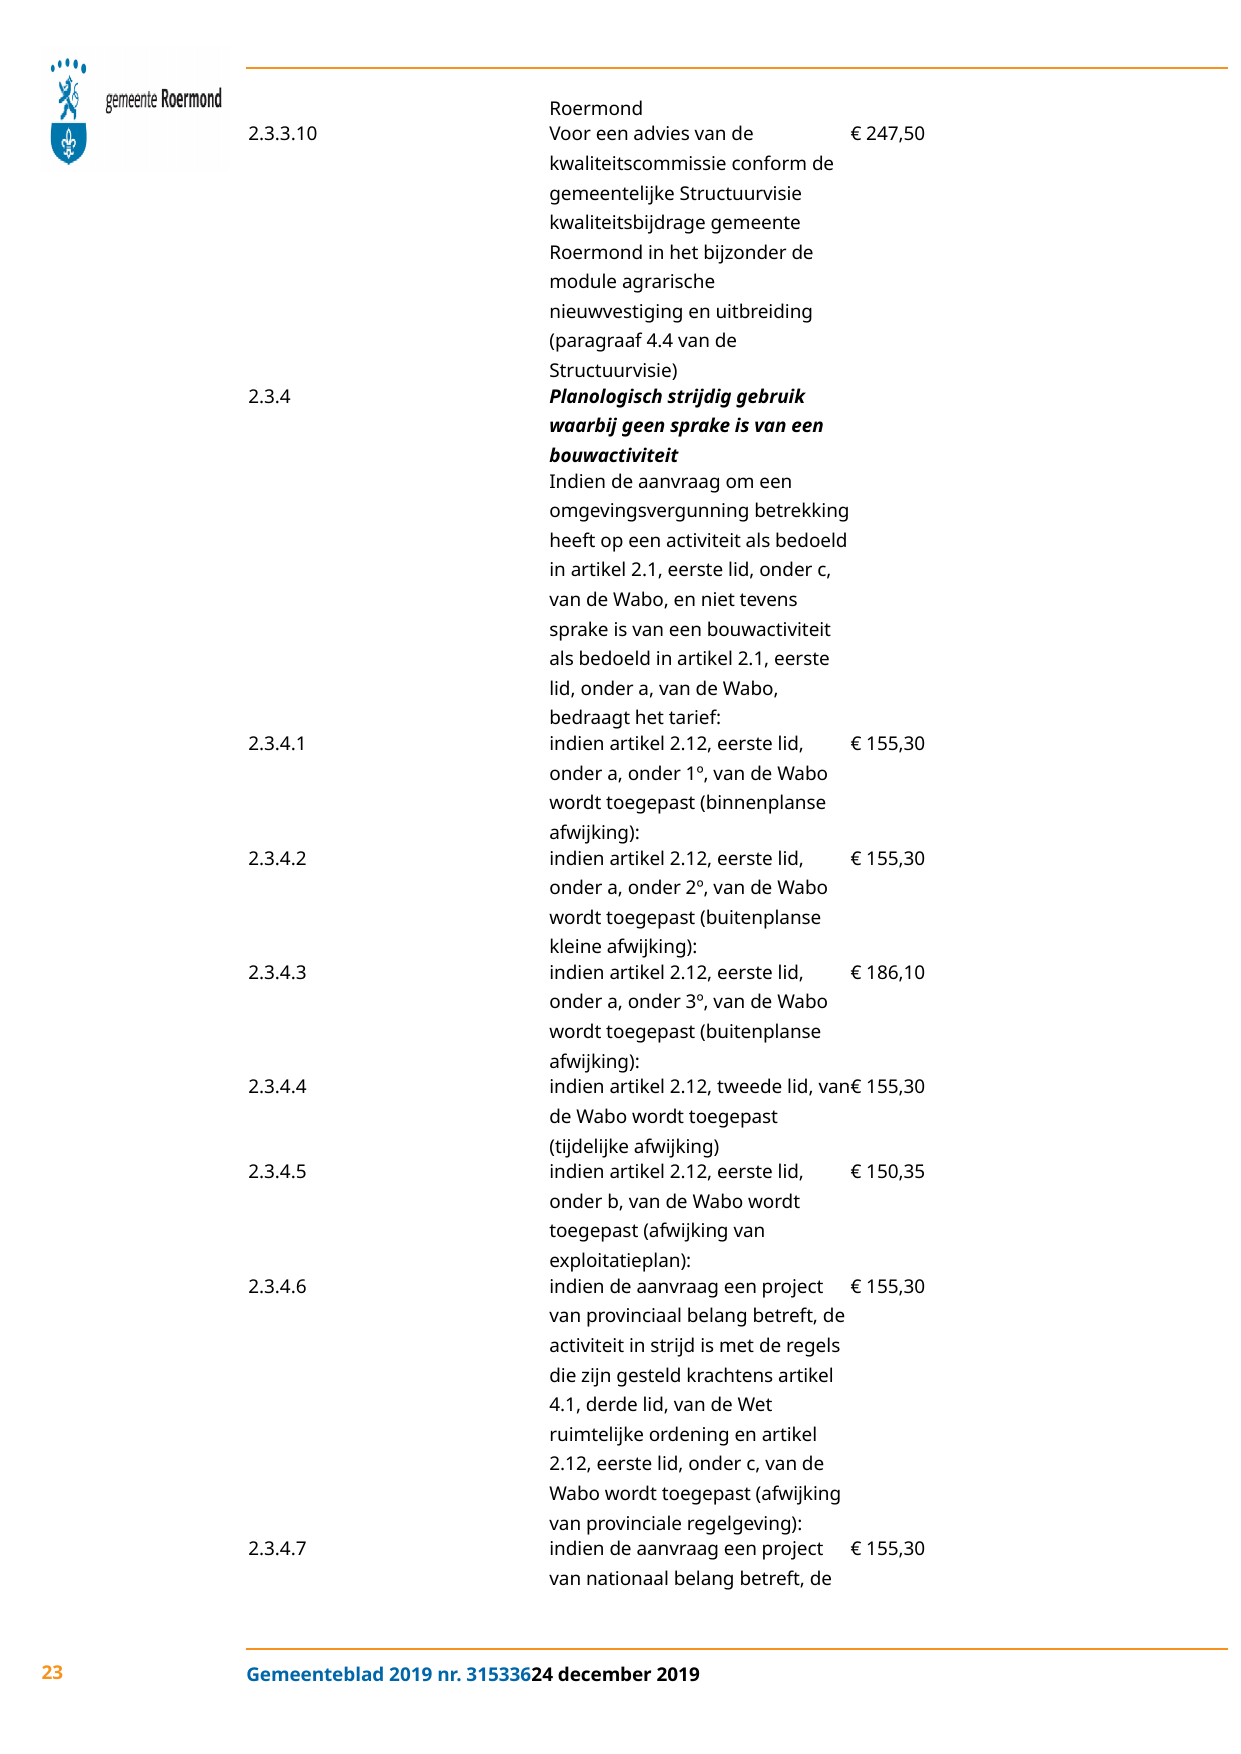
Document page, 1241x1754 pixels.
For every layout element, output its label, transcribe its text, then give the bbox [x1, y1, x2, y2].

table_cell € 155,30 [850, 1074, 1152, 1158]
table_cell € 155,30 [850, 1535, 1152, 1591]
table_cell 2.3.4.6 [248, 1273, 549, 1535]
table_cell Planologisch strijdig gebruik waarbij geen sprake is van een bouwactiviteit [549, 383, 850, 468]
table_cell indien artikel 2.12, eerste lid, onder b, van de Wabo wordt toegepast (afwijking van exploitatieplan): [549, 1159, 850, 1273]
table_cell 2.3.4.7 [248, 1535, 549, 1591]
table_cell [850, 95, 1152, 121]
table_cell indien artikel 2.12, eerste lid, onder a, onder 2º, van de Wabo wordt toegepast (buitenplanse kleine afwijking): [549, 845, 850, 959]
table_cell indien artikel 2.12, tweede lid, van de Wabo wordt toegepast (tijdelijke afwijking) [549, 1074, 850, 1158]
table_cell € 155,30 [850, 845, 1152, 959]
table_cell Voor een advies van de kwaliteitscommissie conform de gemeentelijke Structuurvisie kwaliteitsbijdrage gemeente Roermond in het bijzonder de module agrarische nieuwvestiging en uitbreiding (paragraaf 4.4 van de Structuurvisie) [549, 121, 850, 383]
table_cell indien artikel 2.12, eerste lid, onder a, onder 1º, van de Wabo wordt toegepast (binnenplanse afwijking): [549, 730, 850, 845]
table_cell 2.3.4.5 [248, 1159, 549, 1273]
table_cell indien artikel 2.12, eerste lid, onder a, onder 3º, van de Wabo wordt toegepast (buitenplanse afwijking): [549, 959, 850, 1074]
table_cell [248, 95, 549, 121]
table_cell indien de aanvraag een project van provinciaal belang betreft, de activiteit in strijd is met de regels die zijn gesteld krachtens artikel 4.1, derde lid, van de Wet ruimtelijke ordening en artikel 2.12, eerste lid, onder c, van de Wabo wordt toegepast (afwijking van provinciale regelgeving): [549, 1273, 850, 1535]
table_cell € 150,35 [850, 1159, 1152, 1273]
table_cell indien de aanvraag een project van nationaal belang betreft, de [549, 1535, 850, 1591]
table_cell Roermond [549, 95, 850, 121]
table_cell € 155,30 [850, 730, 1152, 845]
table_cell 2.3.4.2 [248, 845, 549, 959]
table_cell 2.3.4.4 [248, 1074, 549, 1158]
table_cell 2.3.4.3 [248, 959, 549, 1074]
table_cell Indien de aanvraag om een omgevingsvergunning betrekking heeft op een activiteit als bedoeld in artikel 2.1, eerste lid, onder c, van de Wabo, en niet tevens sprake is van een bouwactiviteit als bedoeld in artikel 2.1, eerste lid, onder a, van de Wabo, bedraagt het tarief: [549, 468, 850, 730]
table_cell € 247,50 [850, 121, 1152, 383]
table_cell [850, 468, 1152, 730]
table_cell 2.3.3.10 [248, 121, 549, 383]
table_cell [850, 383, 1152, 468]
table_cell 2.3.4.1 [248, 730, 549, 845]
table_cell 2.3.4 [248, 383, 549, 468]
table_cell € 155,30 [850, 1273, 1152, 1535]
table_cell € 186,10 [850, 959, 1152, 1074]
picture [41, 47, 231, 172]
table_cell [248, 468, 549, 730]
